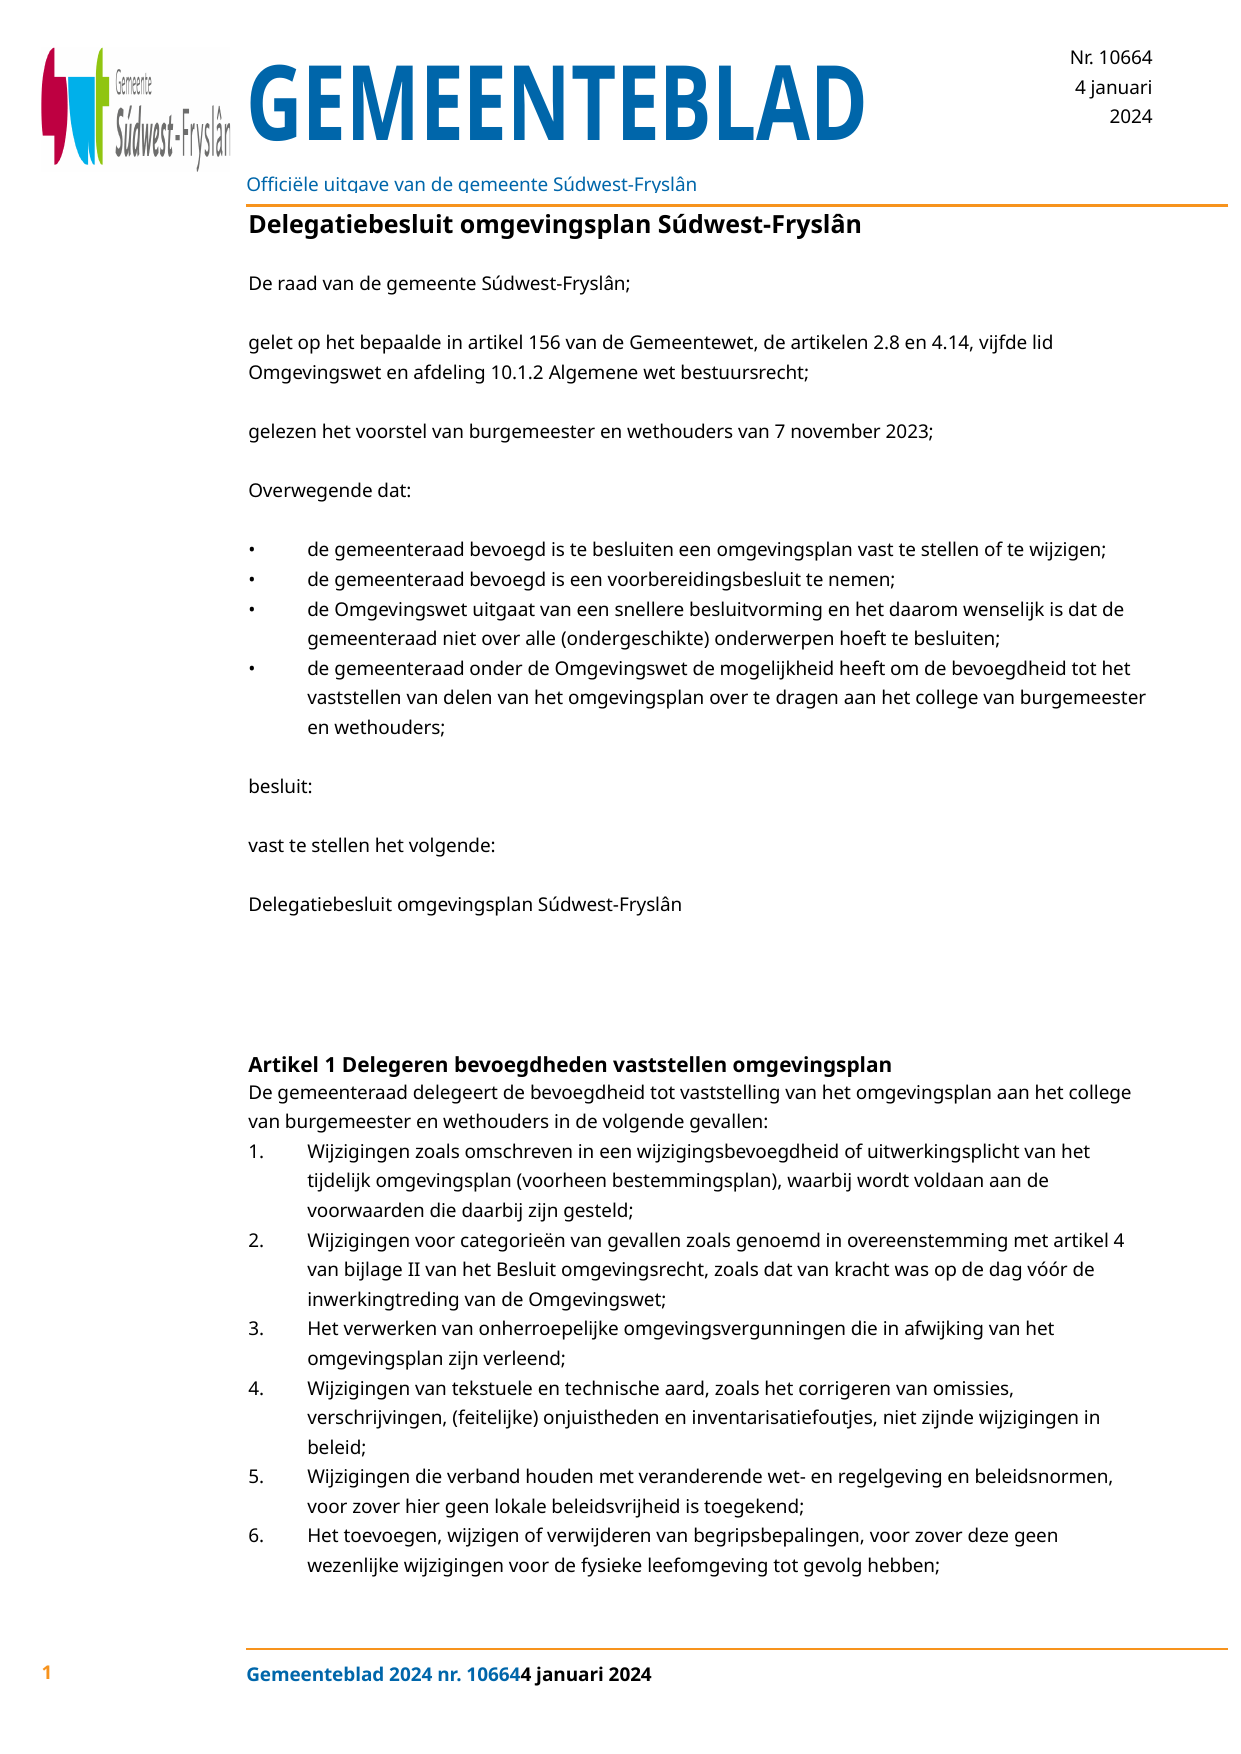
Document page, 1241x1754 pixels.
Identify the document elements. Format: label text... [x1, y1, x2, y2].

picture [41, 47, 231, 172]
list Het verwerken van onherroepelijke omgevingsvergunningen die in afwijking van het omgevingsplan zijn verleend; [248, 1316, 1152, 1371]
list Het toevoegen, wijzigen of verwijderen van begripsbepalingen, voor zover deze geen wezenlijke wijzigingen voor de fysieke leefomgeving tot gevolg hebben; [248, 1523, 1152, 1578]
text vast te stellen het volgende: [248, 832, 1152, 858]
text De raad van de gemeente Súdwest-Fryslân; [248, 270, 1152, 296]
list Wijzigingen die verband houden met veranderende wet- en regelgeving en beleidsnormen, voor zover hier geen lokale beleidsvrijheid is toegekend; [248, 1463, 1152, 1519]
text gelet op het bepaalde in artikel 156 van de Gemeentewet, de artikelen 2.8 en 4.14, vijfde lid Omgevingswet en afdeling 10.1.2 Algemene wet bestuursrecht; [248, 329, 1152, 385]
list de gemeenteraad onder de Omgevingswet de mogelijkheid heeft om de bevoegdheid tot het vaststellen van delen van het omgevingsplan over te dragen aan het college van burgemeester en wethouders; [248, 655, 1152, 740]
list de gemeenteraad bevoegd is te besluiten een omgevingsplan vast te stellen of te wijzigen; [248, 537, 1152, 562]
text Delegatiebesluit omgevingsplan Súdwest-Fryslân [248, 207, 1152, 241]
text Overwegende dat: [248, 477, 1152, 503]
list Wijzigingen zoals omschreven in een wijzigingsbevoegdheid of uitwerkingsplicht van het tijdelijk omgevingsplan (voorheen bestemmingsplan), waarbij wordt voldaan aan de voorwaarden die daarbij zijn gesteld; [248, 1138, 1152, 1223]
text gelezen het voorstel van burgemeester en wethouders van 7 november 2023; [248, 418, 1152, 444]
text Delegatiebesluit omgevingsplan Súdwest-Fryslân [248, 892, 1152, 917]
list Wijzigingen van tekstuele en technische aard, zoals het corrigeren van omissies, verschrijvingen, (feitelijke) onjuistheden en inventarisatiefoutjes, niet zijnde wijzigingen in beleid; [248, 1375, 1152, 1459]
list de gemeenteraad bevoegd is een voorbereidingsbesluit te nemen; [248, 566, 1152, 592]
text Artikel 1 Delegeren bevoegdheden vaststellen omgevingsplan [248, 1050, 1152, 1079]
text besluit: [248, 773, 1152, 799]
list Wijzigingen voor categorieën van gevallen zoals genoemd in overeenstemming met artikel 4 van bijlage II van het Besluit omgevingsrecht, zoals dat van kracht was op de dag vóór de inwerkingtreding van de Omgevingswet; [248, 1227, 1152, 1312]
list de Omgevingswet uitgaat van een snellere besluitvorming en het daarom wenselijk is dat de gemeenteraad niet over alle (ondergeschikte) onderwerpen hoeft te besluiten; [248, 596, 1152, 651]
text De gemeenteraad delegeert de bevoegdheid tot vaststelling van het omgevingsplan aan het college van burgemeester en wethouders in de volgende gevallen: [248, 1079, 1152, 1134]
